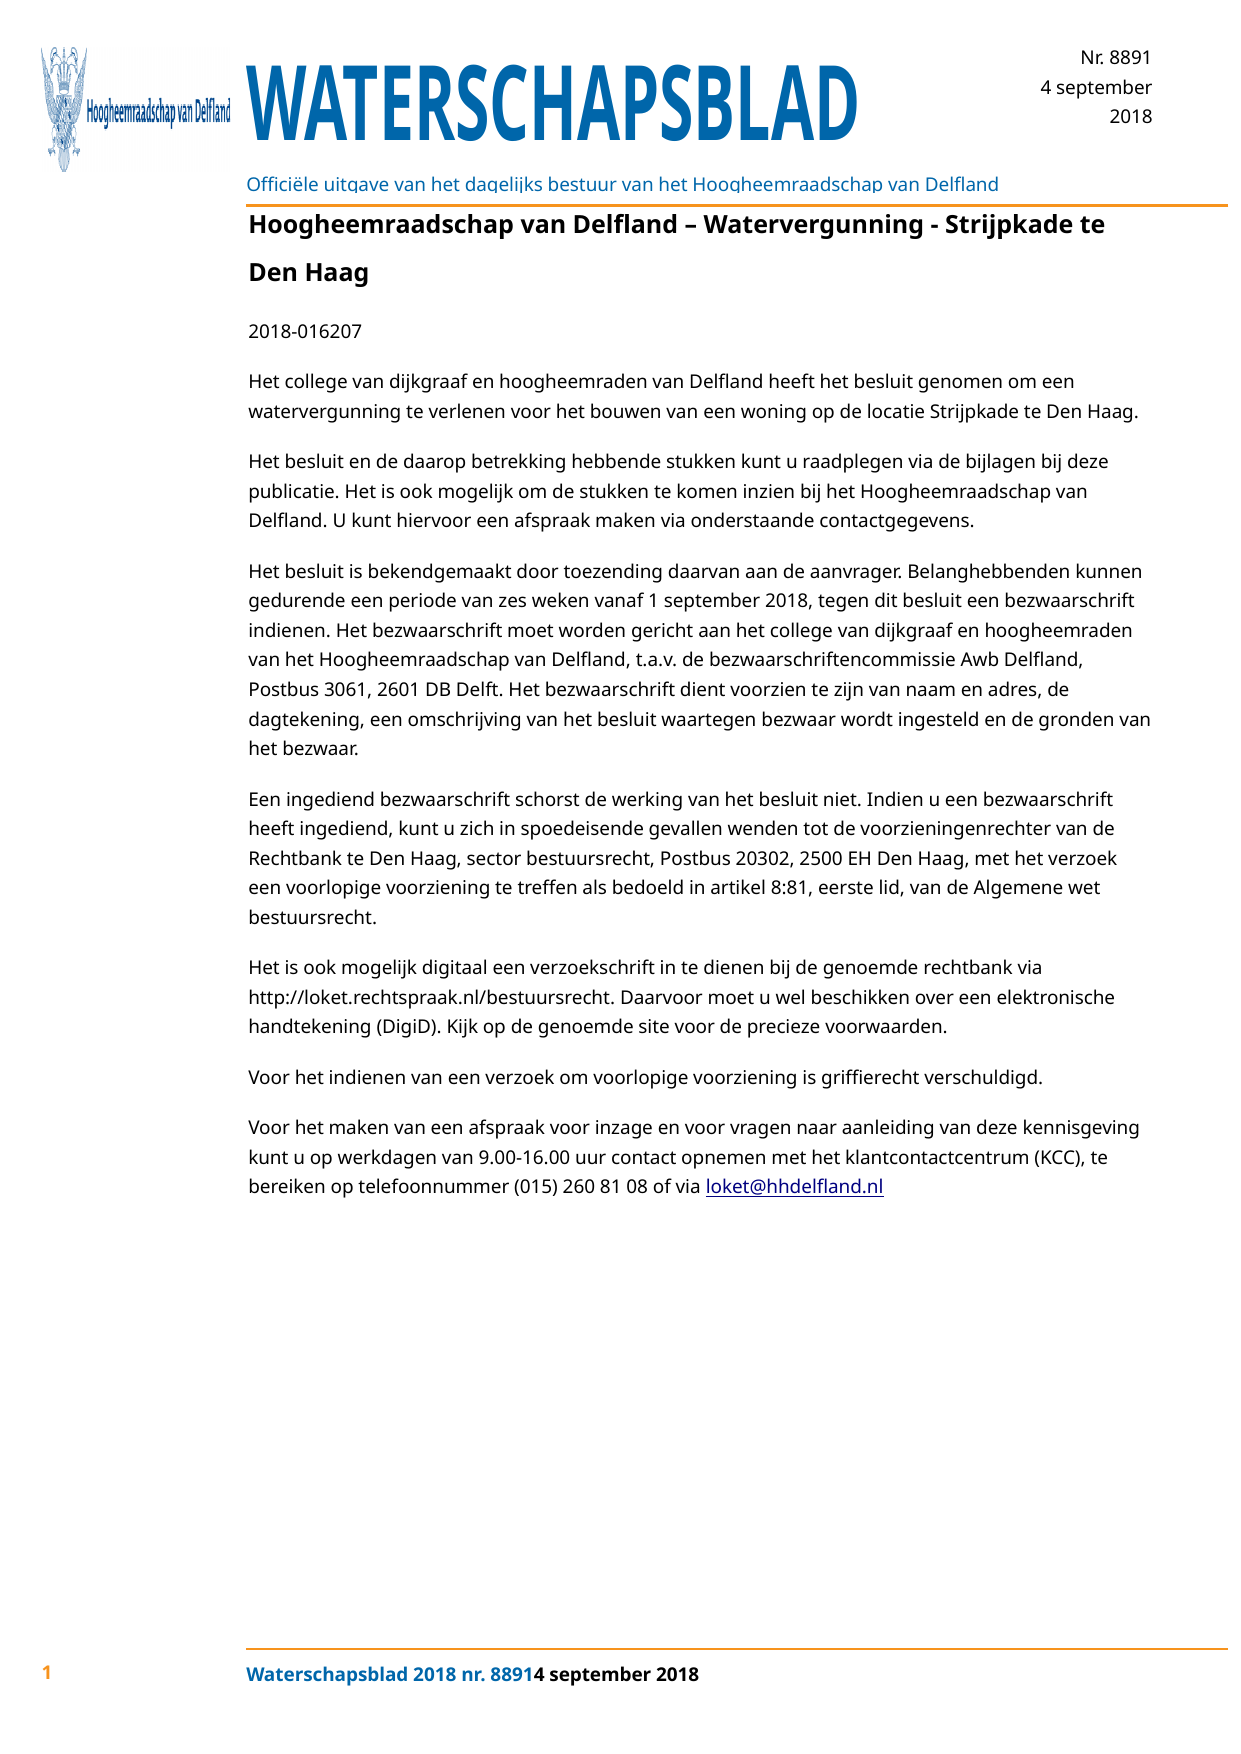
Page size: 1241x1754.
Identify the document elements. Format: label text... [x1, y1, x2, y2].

text Het college van dijkgraaf en hoogheemraden van Delfland heeft het besluit genomen om een watervergunning te verlenen voor het bouwen van een woning op de locatie Strijpkade te Den Haag. [248, 368, 1152, 424]
text Hoogheemraadschap van Delfland – Watervergunning - Strijpkade te Den Haag [248, 207, 1152, 288]
text Het is ook mogelijk digitaal een verzoekschrift in te dienen bij de genoemde rechtbank via http://loket.rechtspraak.nl/bestuursrecht. Daarvoor moet u wel beschikken over een elektronische handtekening (DigiD). Kijk op de genoemde site voor de precieze voorwaarden. [248, 954, 1152, 1039]
text Het besluit is bekendgemaakt door toezending daarvan aan de aanvrager. Belanghebbenden kunnen gedurende een periode van zes weken vanaf 1 september 2018, tegen dit besluit een bezwaarschrift indienen. Het bezwaarschrift moet worden gericht aan het college van dijkgraaf en hoogheemraden van het Hoogheemraadschap van Delfland, t.a.v. de bezwaarschriftencommissie Awb Delfland, Postbus 3061, 2601 DB Delft. Het bezwaarschrift dient voorzien te zijn van naam en adres, de dagtekening, een omschrijving van het besluit waartegen bezwaar wordt ingesteld en de gronden van het bezwaar. [248, 558, 1152, 761]
text Het besluit en de daarop betrekking hebbende stukken kunt u raadplegen via de bijlagen bij deze publicatie. Het is ook mogelijk om de stukken te komen inzien bij het Hoogheemraadschap van Delfland. U kunt hiervoor een afspraak maken via onderstaande contactgegevens. [248, 448, 1152, 533]
text Een ingediend bezwaarschrift schorst de werking van het besluit niet. Indien u een bezwaarschrift heeft ingediend, kunt u zich in spoedeisende gevallen wenden tot de voorzieningenrechter van de Rechtbank te Den Haag, sector bestuursrecht, Postbus 20302, 2500 EH Den Haag, met het verzoek een voorlopige voorziening te treffen als bedoeld in artikel 8:81, eerste lid, van de Algemene wet bestuursrecht. [248, 786, 1152, 930]
text Voor het indienen van een verzoek om voorlopige voorziening is griffierecht verschuldigd. [248, 1064, 1152, 1090]
text 2018-016207 [248, 318, 1152, 344]
picture [41, 47, 231, 172]
text Voor het maken van een afspraak voor inzage en voor vragen naar aanleiding van deze kennisgeving kunt u op werkdagen van 9.00-16.00 uur contact opnemen met het klantcontactcentrum (KCC), te bereiken op telefoonnummer (015) 260 81 08 of via loket@hhdelfland.nl [248, 1114, 1152, 1199]
